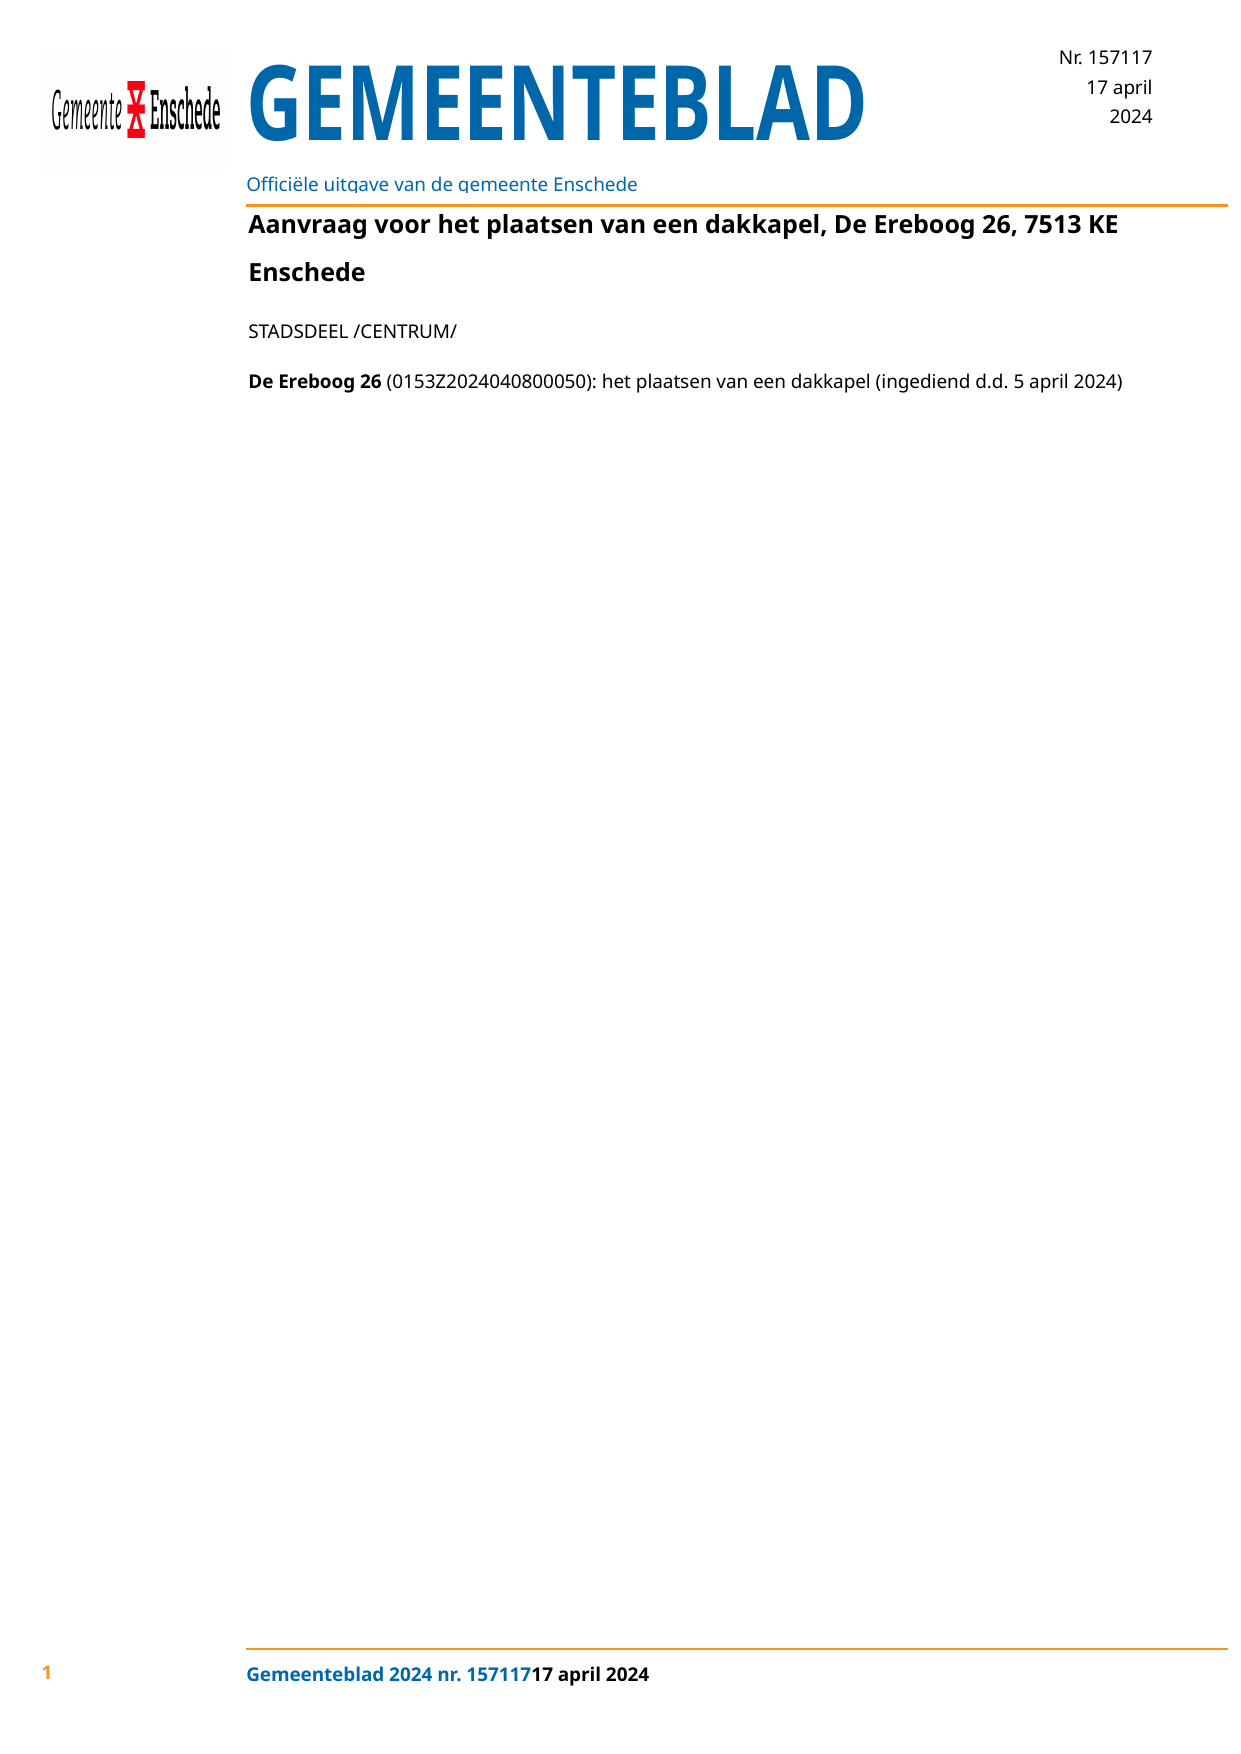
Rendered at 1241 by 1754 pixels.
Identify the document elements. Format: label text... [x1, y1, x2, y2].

text De Ereboog 26 (0153Z2024040800050): het plaatsen van een dakkapel (ingediend d.d. 5 april 2024) [248, 368, 1152, 394]
picture [41, 47, 231, 172]
text Aanvraag voor het plaatsen van een dakkapel, De Ereboog 26, 7513 KE Enschede [248, 207, 1152, 288]
text STADSDEEL /CENTRUM/ [248, 318, 1152, 344]
